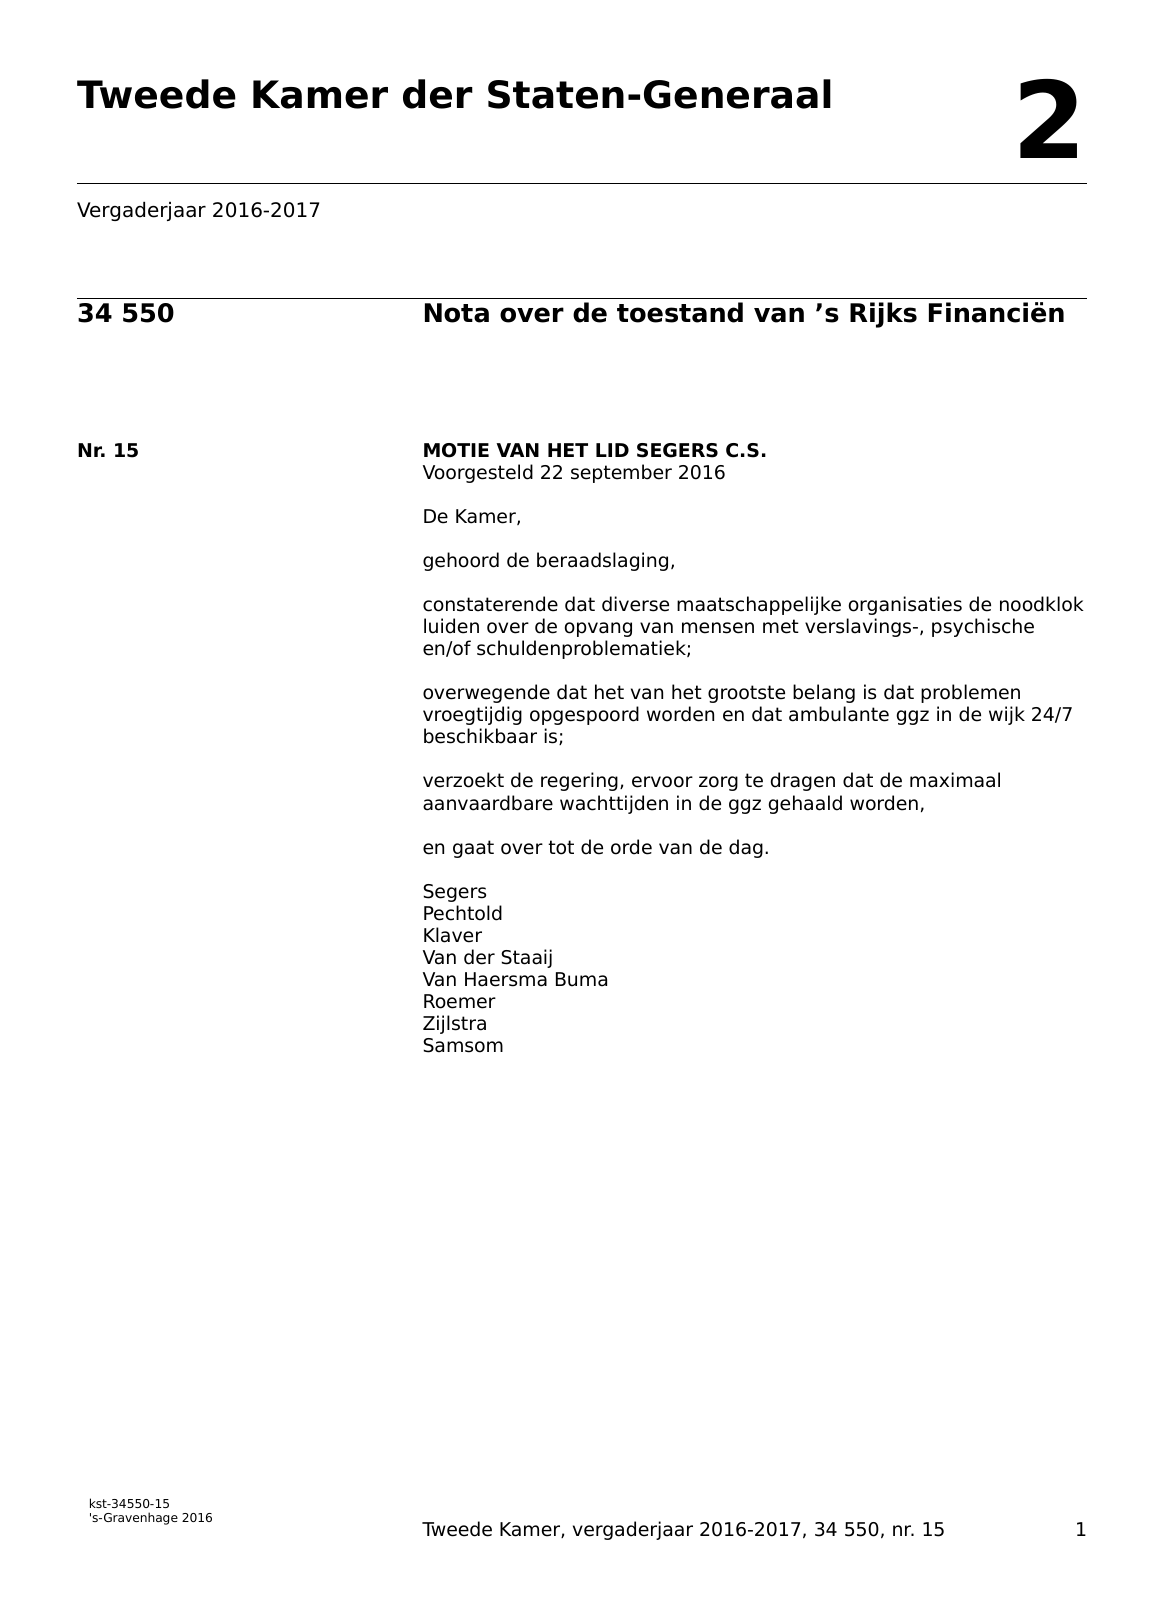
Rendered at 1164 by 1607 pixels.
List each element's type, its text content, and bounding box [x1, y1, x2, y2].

text constaterende dat diverse maatschappelijke organisaties de noodklok luiden over de opvang van mensen met verslavings-, psychische en/of schuldenproblematiek; [422, 594, 1087, 660]
text Roemer [422, 991, 1087, 1013]
text 's-Gravenhage 2016 [88, 1511, 323, 1525]
text Samsom [422, 1034, 1087, 1057]
table_header 2 [886, 59, 1087, 183]
text Van der Staaij [422, 947, 1087, 969]
text De Kamer, [422, 506, 1087, 528]
text Klaver [422, 925, 1087, 947]
text Voorgesteld 22 september 2016 [422, 462, 1087, 484]
subtitle 34 550 Nota over de toestand van ’s Rijks Financiën [77, 299, 1087, 329]
text kst-34550-15 [88, 1497, 323, 1511]
text gehoord de beraadslaging, [422, 550, 1087, 572]
text en gaat over tot de orde van de dag. [422, 837, 1087, 858]
text Pechtold [422, 903, 1087, 925]
text verzoekt de regering, ervoor zorg te dragen dat de maximaal aanvaardbare wachttijden in de ggz gehaald worden, [422, 770, 1087, 814]
table_cell Vergaderjaar 2016-2017 [77, 184, 1087, 298]
text overwegende dat het van het grootste belang is dat problemen vroegtijdig opgespoord worden en dat ambulante ggz in de wijk 24/7 beschikbaar is; [422, 682, 1087, 748]
text Segers [422, 881, 1087, 903]
text Van Haersma Buma [422, 969, 1087, 991]
subtitle Nr. 15 MOTIE VAN HET LID SEGERS C.S. [77, 440, 1087, 462]
table_header Tweede Kamer der Staten-Generaal [77, 59, 886, 183]
text Zijlstra [422, 1013, 1087, 1034]
